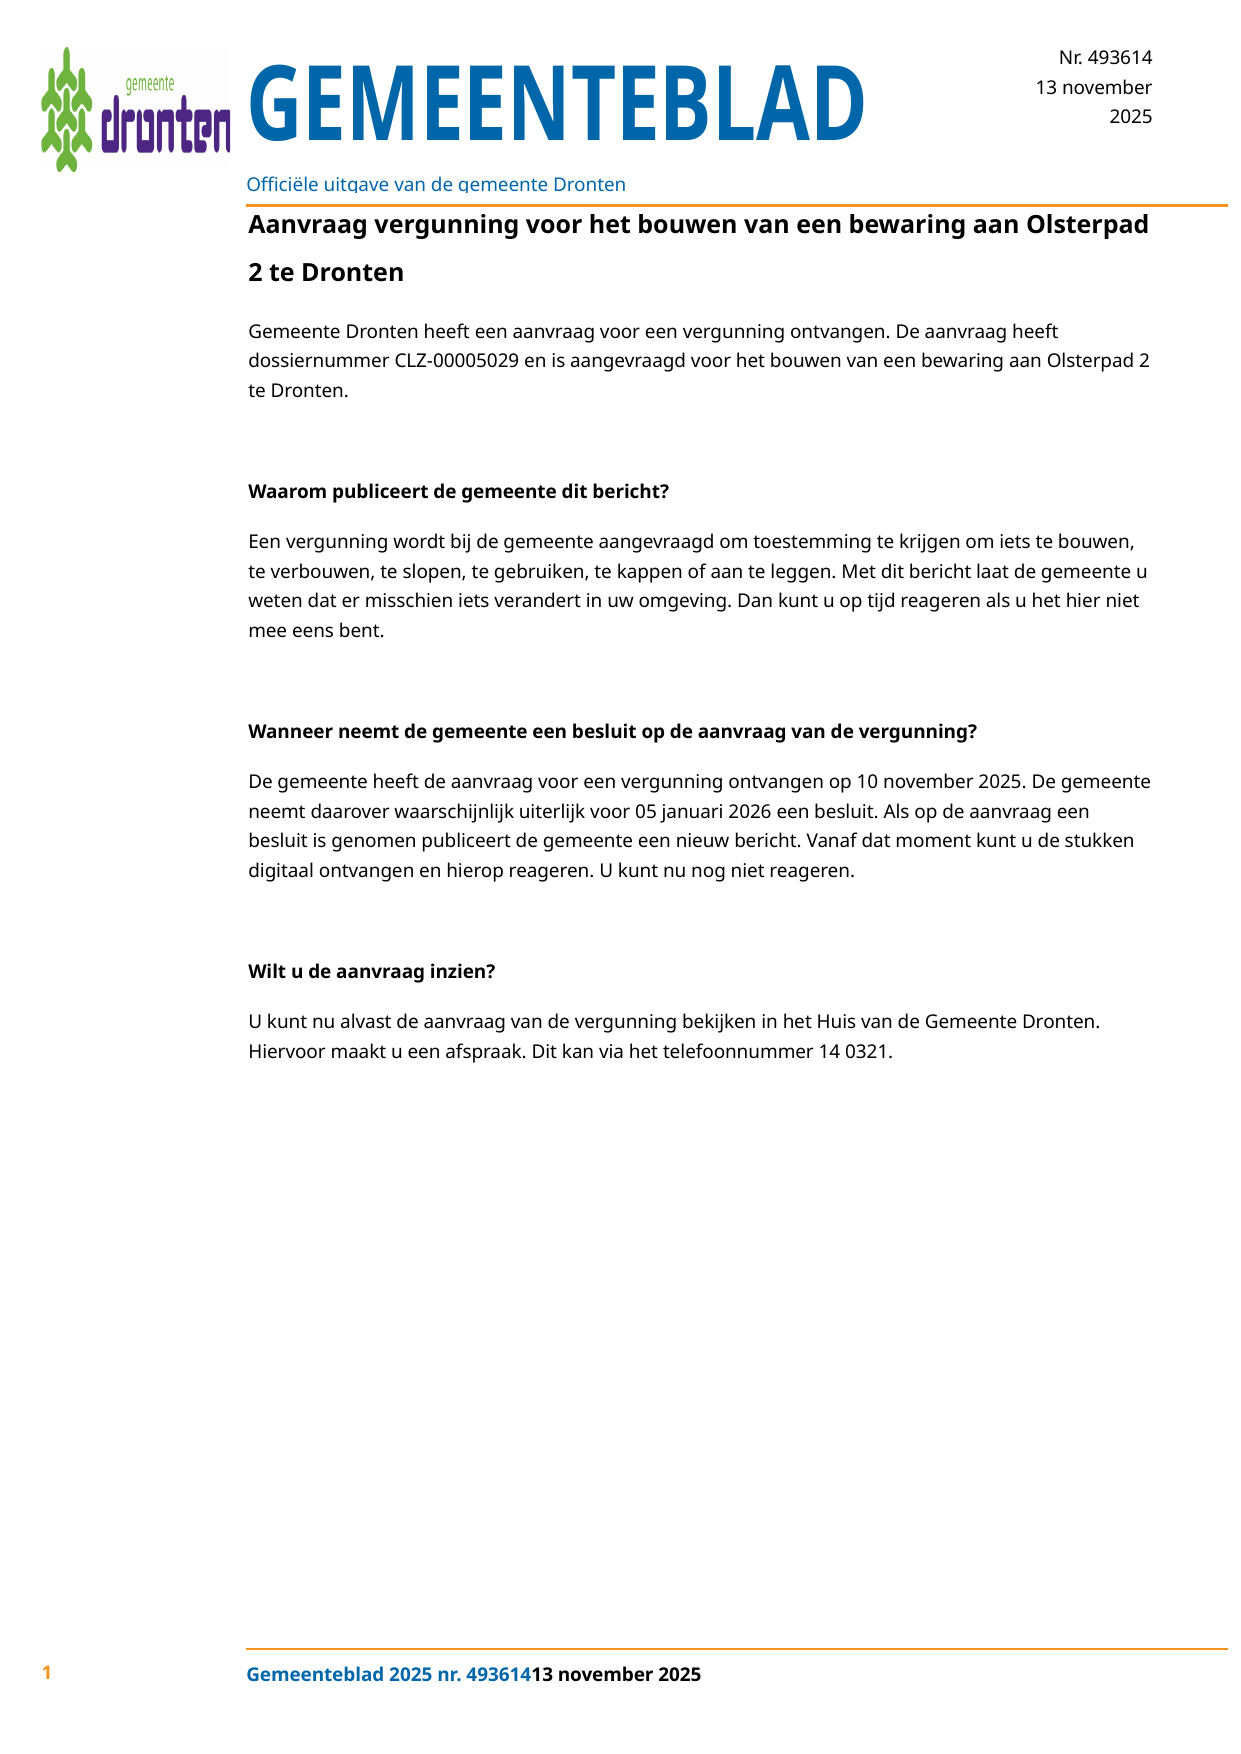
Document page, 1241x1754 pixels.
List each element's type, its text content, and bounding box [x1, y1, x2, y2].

text U kunt nu alvast de aanvraag van de vergunning bekijken in het Huis van de Gemeente Dronten. Hiervoor maakt u een afspraak. Dit kan via het telefoonnummer 14 0321. [248, 1008, 1152, 1064]
text Wanneer neemt de gemeente een besluit op de aanvraag van de vergunning? [248, 718, 1152, 744]
text Wilt u de aanvraag inzien? [248, 958, 1152, 984]
text De gemeente heeft de aanvraag voor een vergunning ontvangen op 10 november 2025. De gemeente neemt daarover waarschijnlijk uiterlijk voor 05 januari 2026 een besluit. Als op de aanvraag een besluit is genomen publiceert de gemeente een nieuw bericht. Vanaf dat moment kunt u de stukken digitaal ontvangen en hierop reageren. U kunt nu nog niet reageren. [248, 768, 1152, 883]
picture [41, 47, 231, 172]
text Een vergunning wordt bij de gemeente aangevraagd om toestemming te krijgen om iets te bouwen, te verbouwen, te slopen, te gebruiken, te kappen of aan te leggen. Met dit bericht laat de gemeente u weten dat er misschien iets verandert in uw omgeving. Dan kunt u op tijd reageren als u het hier niet mee eens bent. [248, 528, 1152, 643]
text Gemeente Dronten heeft een aanvraag voor een vergunning ontvangen. De aanvraag heeft dossiernummer CLZ-00005029 en is aangevraagd voor het bouwen van een bewaring aan Olsterpad 2 te Dronten. [248, 318, 1152, 403]
text Aanvraag vergunning voor het bouwen van een bewaring aan Olsterpad 2 te Dronten [248, 207, 1152, 288]
text Waarom publiceert de gemeente dit bericht? [248, 478, 1152, 504]
